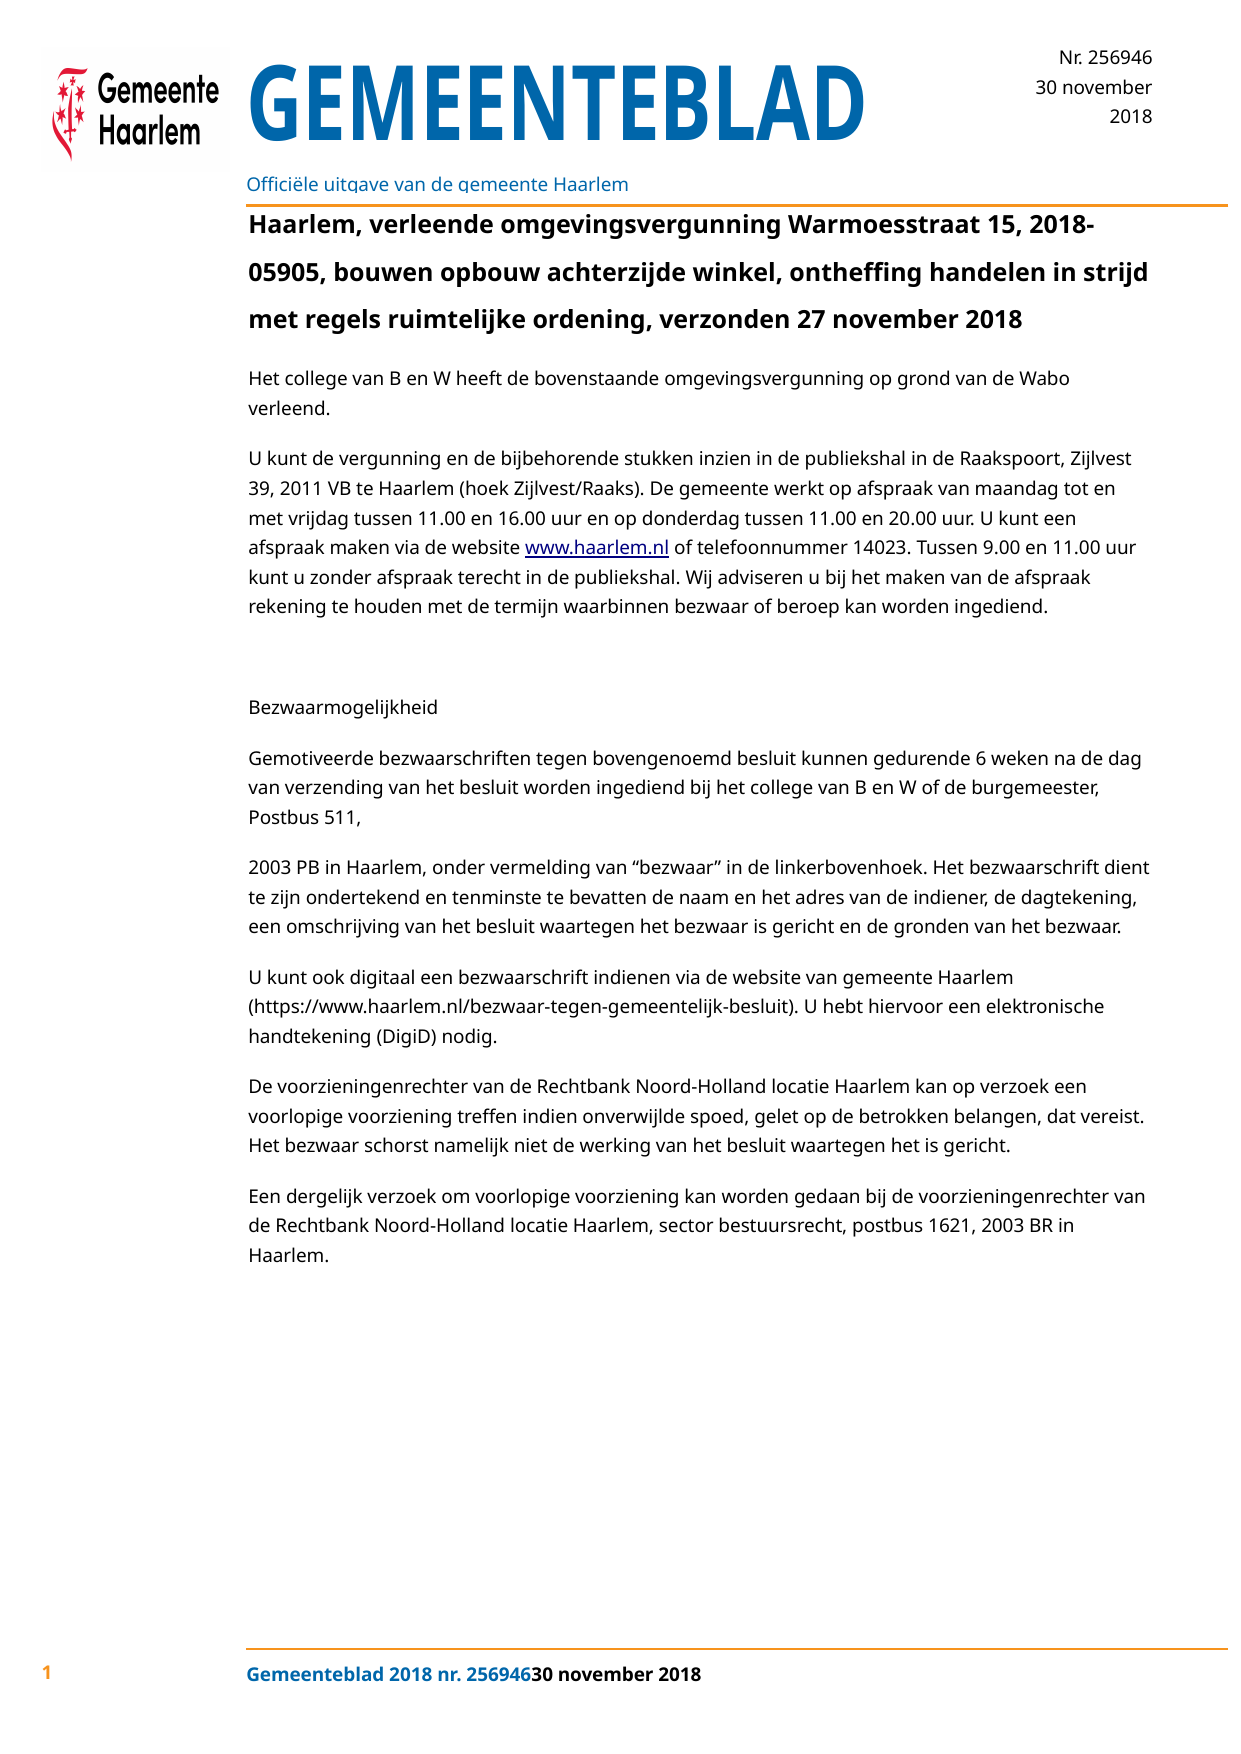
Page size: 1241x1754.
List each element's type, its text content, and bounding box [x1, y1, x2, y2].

text U kunt ook digitaal een bezwaarschrift indienen via de website van gemeente Haarlem (https://www.haarlem.nl/bezwaar-tegen-gemeentelijk-besluit). U hebt hiervoor een elektronische handtekening (DigiD) nodig. [248, 964, 1152, 1049]
text Het college van B en W heeft de bovenstaande omgevingsvergunning op grond van de Wabo verleend. [248, 366, 1152, 421]
text Bezwaarmogelijkheid [248, 694, 1152, 720]
text U kunt de vergunning en de bijbehorende stukken inzien in de publiekshal in de Raakspoort, Zijlvest 39, 2011 VB te Haarlem (hoek Zijlvest/Raaks). De gemeente werkt op afspraak van maandag tot en met vrijdag tussen 11.00 en 16.00 uur en op donderdag tussen 11.00 en 20.00 uur. U kunt een afspraak maken via de website www.haarlem.nl of telefoonnummer 14023. Tussen 9.00 en 11.00 uur kunt u zonder afspraak terecht in de publiekshal. Wij adviseren u bij het maken van de afspraak rekening te houden met de termijn waarbinnen bezwaar of beroep kan worden ingediend. [248, 446, 1152, 619]
text De voorzieningenrechter van de Rechtbank Noord-Holland locatie Haarlem kan op verzoek een voorlopige voorziening treffen indien onverwijlde spoed, gelet op de betrokken belangen, dat vereist. Het bezwaar schorst namelijk niet de werking van het besluit waartegen het is gericht. [248, 1073, 1152, 1158]
text Een dergelijk verzoek om voorlopige voorziening kan worden gedaan bij de voorzieningenrechter van de Rechtbank Noord-Holland locatie Haarlem, sector bestuursrecht, postbus 1621, 2003 BR in Haarlem. [248, 1183, 1152, 1268]
picture [41, 47, 231, 172]
text Gemotiveerde bezwaarschriften tegen bovengenoemd besluit kunnen gedurende 6 weken na de dag van verzending van het besluit worden ingediend bij het college van B en W of de burgemeester, Postbus 511, [248, 745, 1152, 829]
text Haarlem, verleende omgevingsvergunning Warmoesstraat 15, 2018-05905, bouwen opbouw achterzijde winkel, ontheffing handelen in strijd met regels ruimtelijke ordening, verzonden 27 november 2018 [248, 207, 1152, 336]
text 2003 PB in Haarlem, onder vermelding van “bezwaar” in de linkerbovenhoek. Het bezwaarschrift dient te zijn ondertekend en tenminste te bevatten de naam en het adres van de indiener, de dagtekening, een omschrijving van het besluit waartegen het bezwaar is gericht en de gronden van het bezwaar. [248, 854, 1152, 939]
